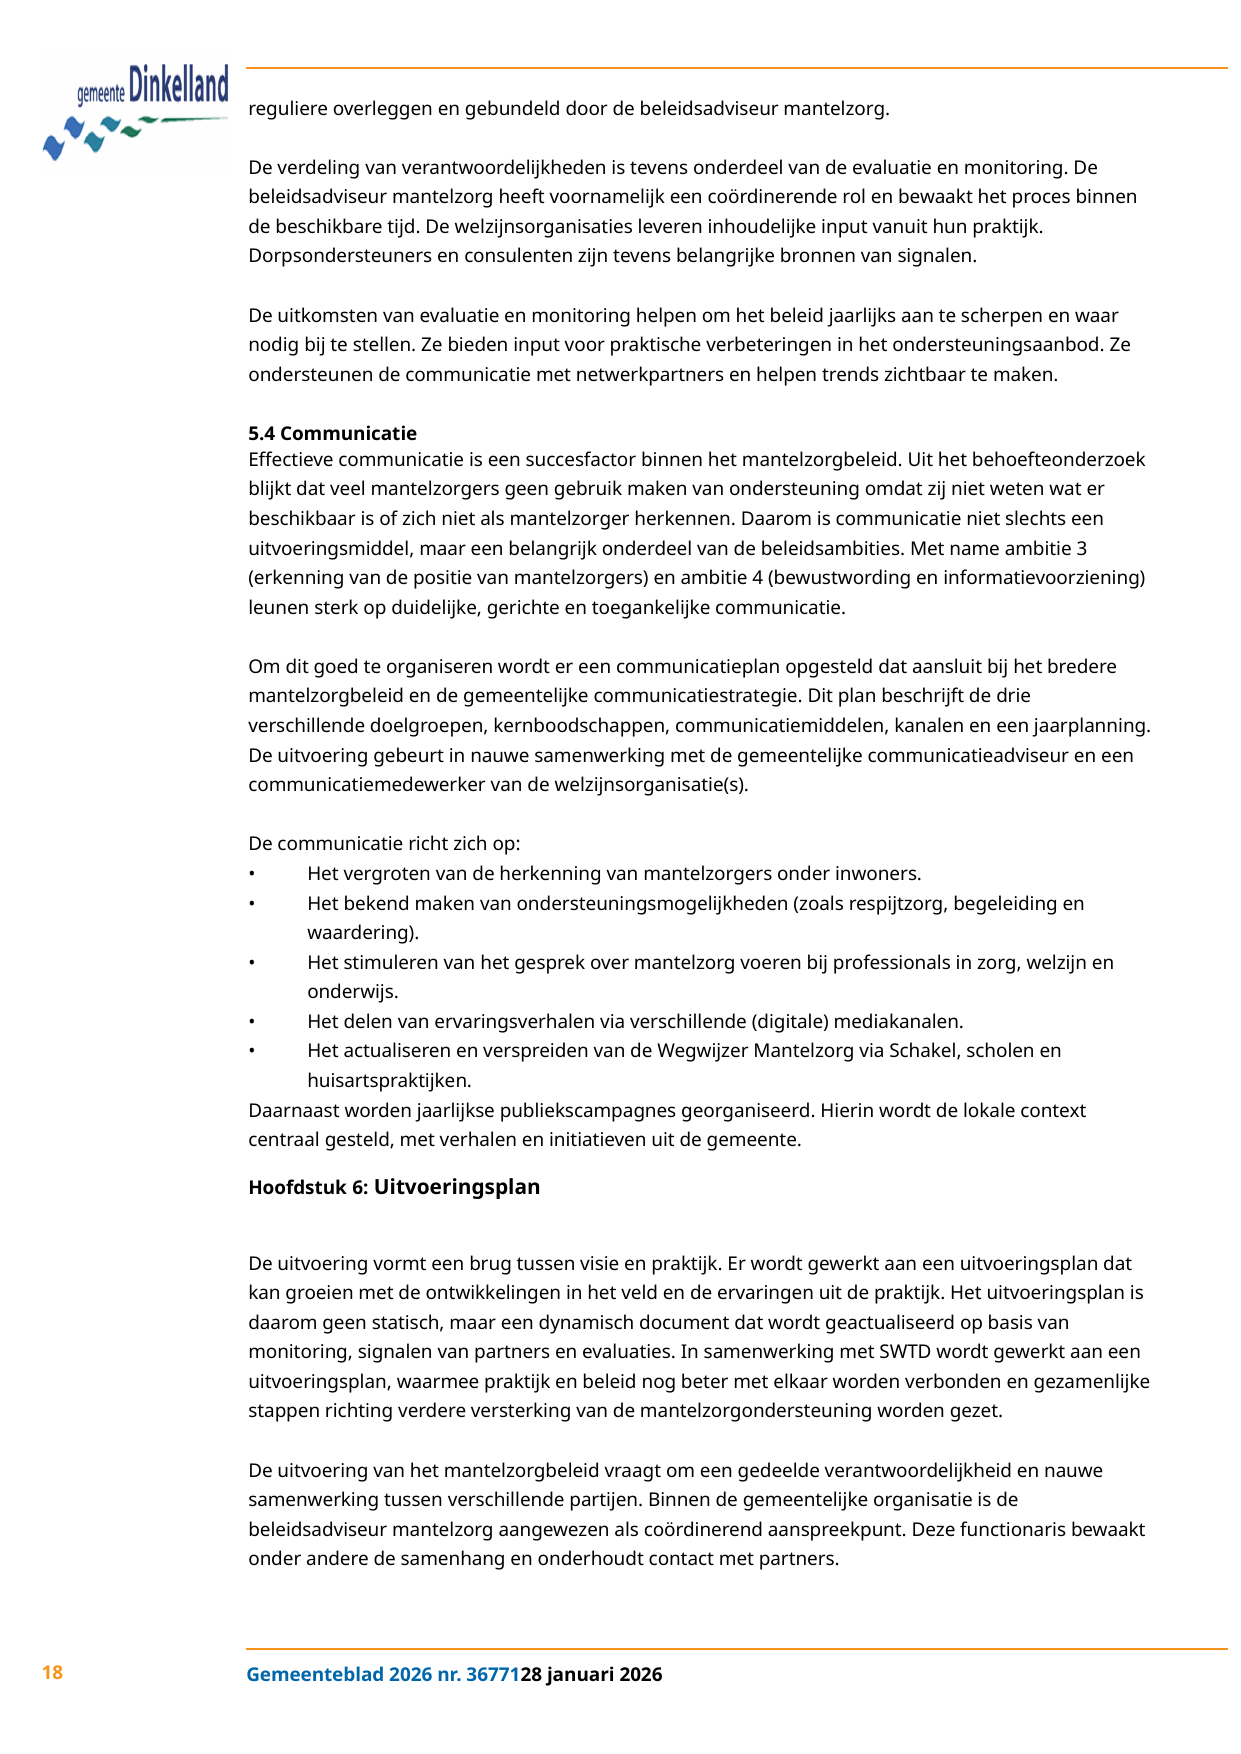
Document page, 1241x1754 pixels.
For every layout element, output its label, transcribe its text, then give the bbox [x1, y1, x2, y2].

list Het stimuleren van het gesprek over mantelzorg voeren bij professionals in zorg, welzijn en onderwijs. [248, 949, 1152, 1004]
list Het delen van ervaringsverhalen via verschillende (digitale) mediakanalen. [248, 1008, 1152, 1034]
list Het vergroten van de herkenning van mantelzorgers onder inwoners. [248, 860, 1152, 886]
text Hoofdstuk 6: Uitvoeringsplan [248, 1172, 1152, 1200]
text Effectieve communicatie is een succesfactor binnen het mantelzorgbeleid. Uit het behoefteonderzoek blijkt dat veel mantelzorgers geen gebruik maken van ondersteuning omdat zij niet weten wat er beschikbaar is of zich niet als mantelzorger herkennen. Daarom is communicatie niet slechts een uitvoeringsmiddel, maar een belangrijk onderdeel van de beleidsambities. Met name ambitie 3 (erkenning van de positie van mantelzorgers) en ambitie 4 (bewustwording en informatievoorziening) leunen sterk op duidelijke, gerichte en toegankelijke communicatie. [248, 446, 1152, 619]
text Daarnaast worden jaarlijkse publiekscampagnes georganiseerd. Hierin wordt de lokale context centraal gesteld, met verhalen en initiatieven uit de gemeente. [248, 1097, 1152, 1152]
text Om dit goed te organiseren wordt er een communicatieplan opgesteld dat aansluit bij het bredere mantelzorgbeleid en de gemeentelijke communicatiestrategie. Dit plan beschrijft de drie verschillende doelgroepen, kernboodschappen, communicatiemiddelen, kanalen en een jaarplanning. De uitvoering gebeurt in nauwe samenwerking met de gemeentelijke communicatieadviseur en een communicatiemedewerker van de welzijnsorganisatie(s). [248, 653, 1152, 797]
text De uitvoering van het mantelzorgbeleid vraagt om een gedeelde verantwoordelijkheid en nauwe samenwerking tussen verschillende partijen. Binnen de gemeentelijke organisatie is de beleidsadviseur mantelzorg aangewezen als coördinerend aanspreekpunt. Deze functionaris bewaakt onder andere de samenhang en onderhoudt contact met partners. [248, 1457, 1152, 1571]
picture [41, 47, 231, 172]
list Het bekend maken van ondersteuningsmogelijkheden (zoals respijtzorg, begeleiding en waardering). [248, 890, 1152, 945]
text De communicatie richt zich op: [248, 831, 1152, 856]
list Het actualiseren en verspreiden van de Wegwijzer Mantelzorg via Schakel, scholen en huisartspraktijken. [248, 1038, 1152, 1093]
text De verdeling van verantwoordelijkheden is tevens onderdeel van de evaluatie en monitoring. De beleidsadviseur mantelzorg heeft voornamelijk een coördinerende rol en bewaakt het proces binnen de beschikbare tijd. De welzijnsorganisaties leveren inhoudelijke input vanuit hun praktijk. Dorpsondersteuners en consulenten zijn tevens belangrijke bronnen van signalen. [248, 154, 1152, 268]
text 5.4 Communicatie [248, 420, 1152, 446]
text reguliere overleggen en gebundeld door de beleidsadviseur mantelzorg. [248, 95, 1152, 121]
text De uitkomsten van evaluatie en monitoring helpen om het beleid jaarlijks aan te scherpen en waar nodig bij te stellen. Ze bieden input voor praktische verbeteringen in het ondersteuningsaanbod. Ze ondersteunen de communicatie met netwerkpartners en helpen trends zichtbaar te maken. [248, 302, 1152, 387]
text De uitvoering vormt een brug tussen visie en praktijk. Er wordt gewerkt aan een uitvoeringsplan dat kan groeien met de ontwikkelingen in het veld en de ervaringen uit de praktijk. Het uitvoeringsplan is daarom geen statisch, maar een dynamisch document dat wordt geactualiseerd op basis van monitoring, signalen van partners en evaluaties. In samenwerking met SWTD wordt gewerkt aan een uitvoeringsplan, waarmee praktijk en beleid nog beter met elkaar worden verbonden en gezamenlijke stappen richting verdere versterking van de mantelzorgondersteuning worden gezet. [248, 1250, 1152, 1423]
